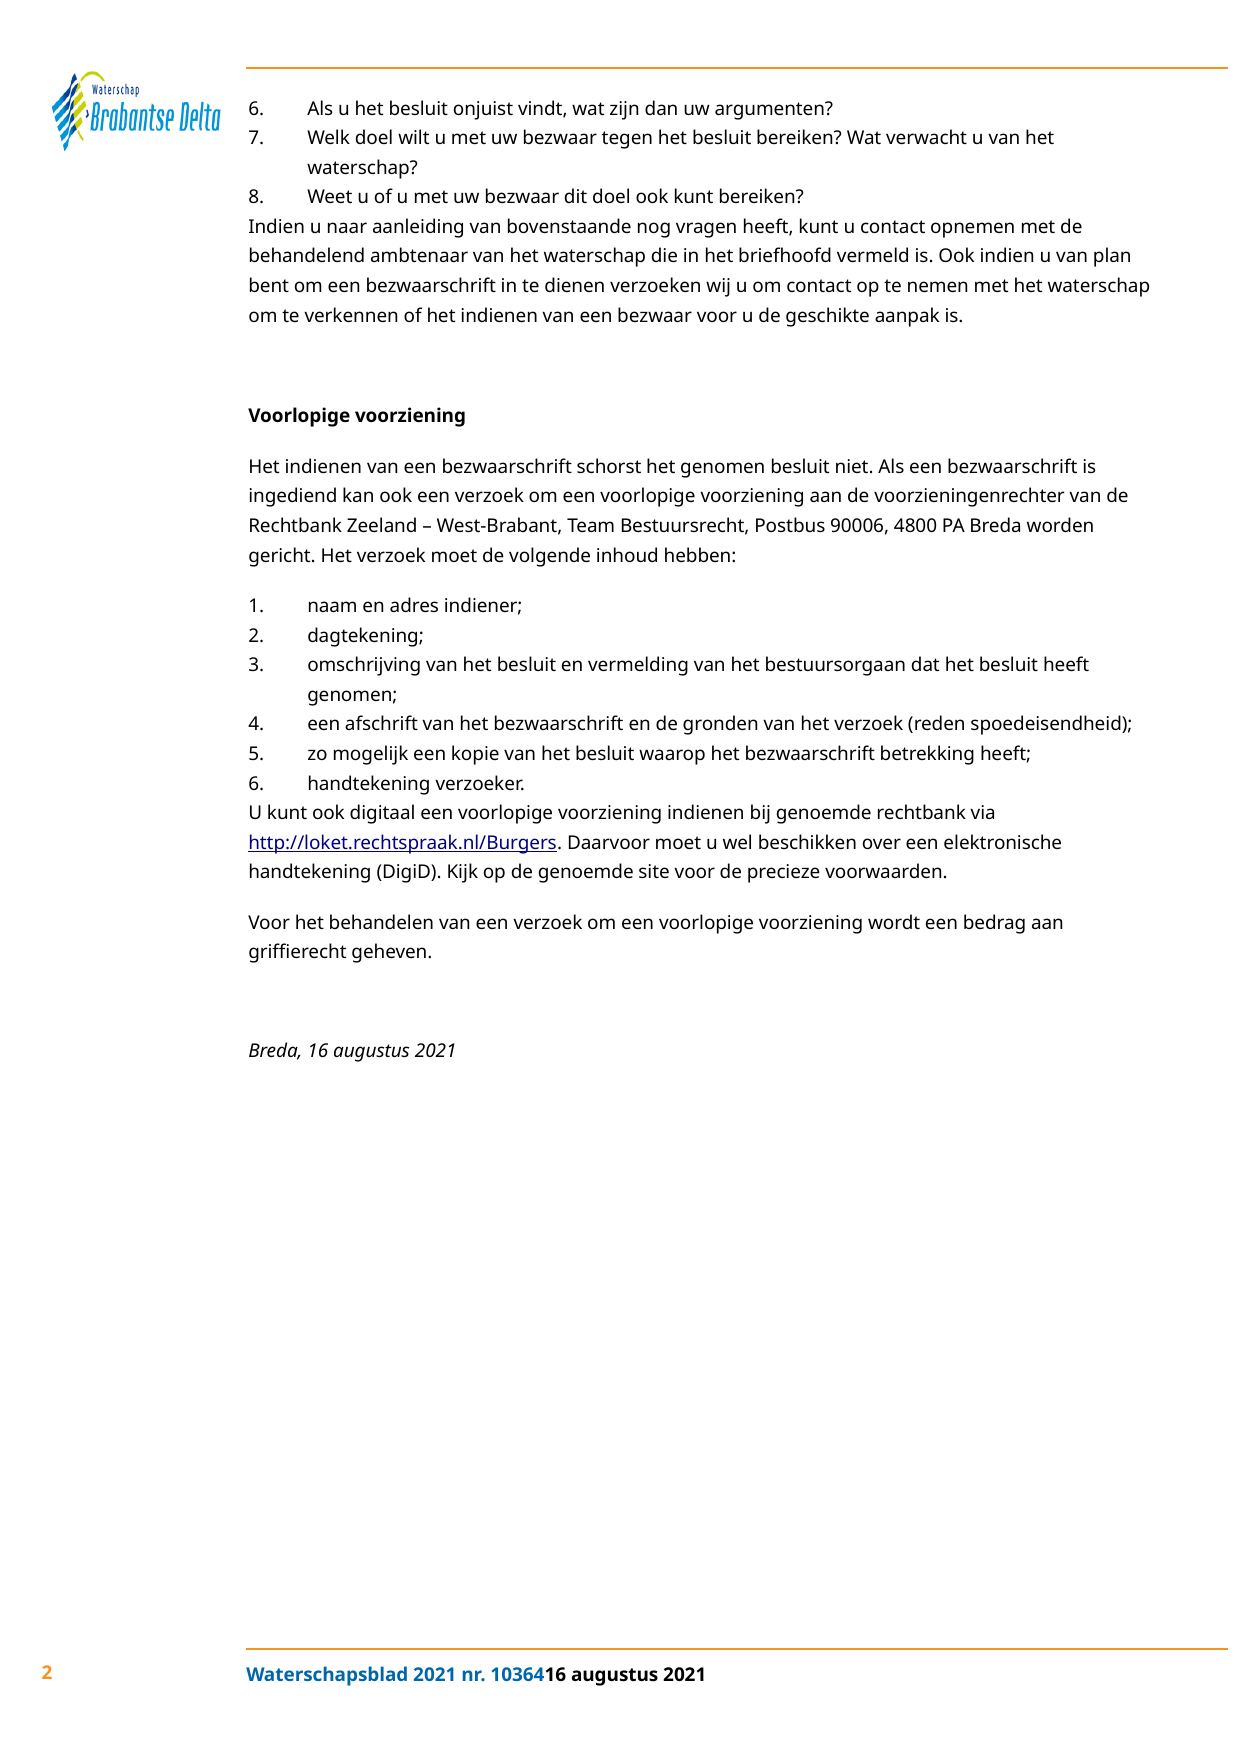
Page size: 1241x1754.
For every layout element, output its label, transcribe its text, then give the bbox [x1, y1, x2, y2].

list naam en adres indiener; [248, 592, 1152, 618]
list handtekening verzoeker. [248, 770, 1152, 796]
text Het indienen van een bezwaarschrift schorst het genomen besluit niet. Als een bezwaarschrift is ingediend kan ook een verzoek om een voorlopige voorziening aan de voorzieningenrechter van de Rechtbank Zeeland – West-Brabant, Team Bestuursrecht, Postbus 90006, 4800 PA Breda worden gericht. Het verzoek moet de volgende inhoud hebben: [248, 453, 1152, 568]
text Voorlopige voorziening [248, 403, 1152, 428]
list Weet u of u met uw bezwaar dit doel ook kunt bereiken? [248, 183, 1152, 209]
list een afschrift van het bezwaarschrift en de gronden van het verzoek (reden spoedeisendheid); [248, 711, 1152, 736]
text Voor het behandelen van een verzoek om een voorlopige voorziening wordt een bedrag aan griffierecht geheven. [248, 909, 1152, 964]
list dagtekening; [248, 622, 1152, 648]
list zo mogelijk een kopie van het besluit waarop het bezwaarschrift betrekking heeft; [248, 740, 1152, 766]
picture [41, 47, 231, 172]
text U kunt ook digitaal een voorlopige voorziening indienen bij genoemde rechtbank via http://loket.rechtspraak.nl/Burgers. Daarvoor moet u wel beschikken over een elektronische handtekening (DigiD). Kijk op de genoemde site voor de precieze voorwaarden. [248, 799, 1152, 884]
list Welk doel wilt u met uw bezwaar tegen het besluit bereiken? Wat verwacht u van het waterschap? [248, 124, 1152, 180]
text Indien u naar aanleiding van bovenstaande nog vragen heeft, kunt u contact opnemen met de behandelend ambtenaar van het waterschap die in het briefhoofd vermeld is. Ook indien u van plan bent om een bezwaarschrift in te dienen verzoeken wij u om contact op te nemen met het waterschap om te verkennen of het indienen van een bezwaar voor u de geschikte aanpak is. [248, 213, 1152, 328]
list omschrijving van het besluit en vermelding van het bestuursorgaan dat het besluit heeft genomen; [248, 651, 1152, 707]
list Als u het besluit onjuist vindt, wat zijn dan uw argumenten? [248, 95, 1152, 121]
text Breda, 16 augustus 2021 [248, 1037, 1152, 1062]
